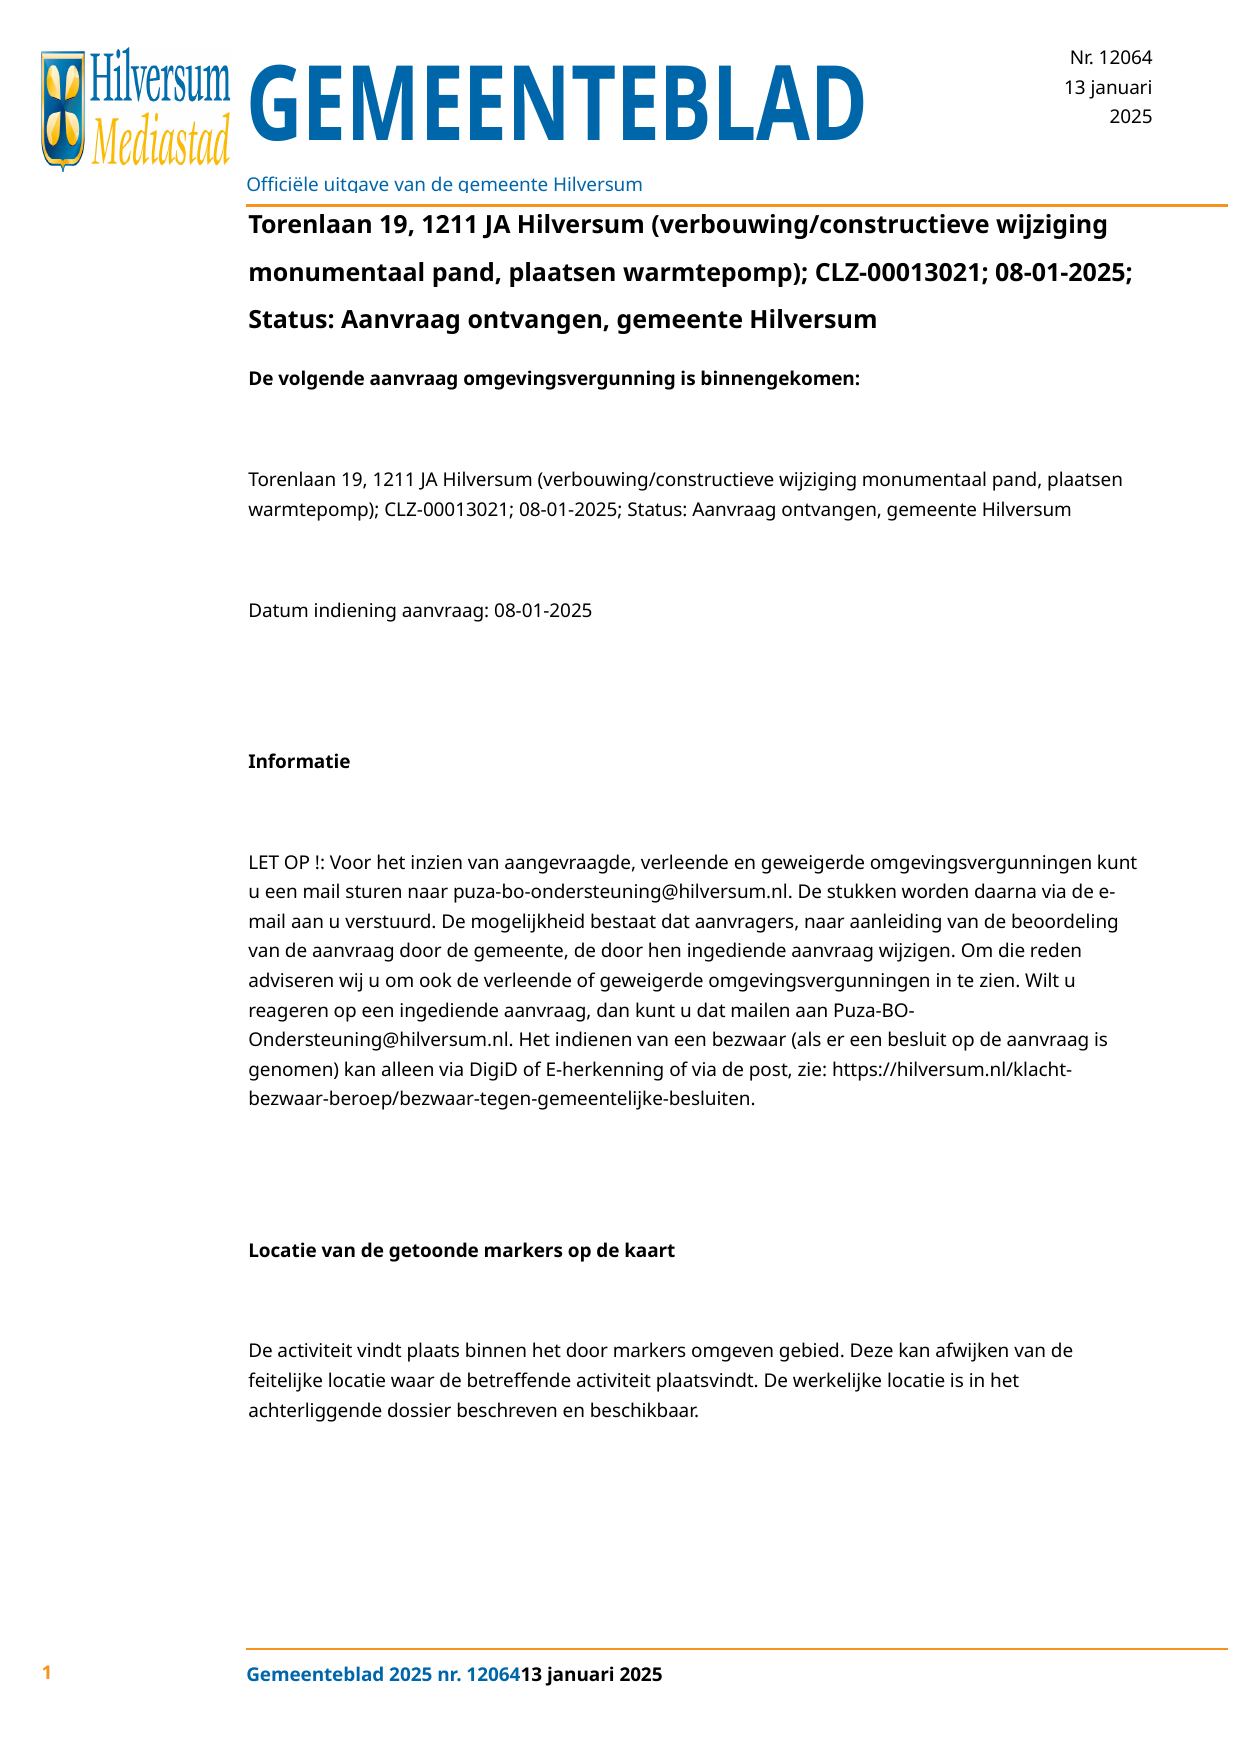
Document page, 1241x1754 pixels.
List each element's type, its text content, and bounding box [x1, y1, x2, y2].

text Torenlaan 19, 1211 JA Hilversum (verbouwing/constructieve wijziging monumentaal pand, plaatsen warmtepomp); CLZ-00013021; 08-01-2025; Status: Aanvraag ontvangen, gemeente Hilversum [248, 466, 1152, 522]
text LET OP !: Voor het inzien van aangevraagde, verleende en geweigerde omgevingsvergunningen kunt u een mail sturen naar puza-bo-ondersteuning@hilversum.nl. De stukken worden daarna via de e-mail aan u verstuurd. De mogelijkheid bestaat dat aanvragers, naar aanleiding van de beoordeling van de aanvraag door de gemeente, de door hen ingediende aanvraag wijzigen. Om die reden adviseren wij u om ook de verleende of geweigerde omgevingsvergunningen in te zien. Wilt u reageren op een ingediende aanvraag, dan kunt u dat mailen aan Puza-BO-Ondersteuning@hilversum.nl. Het indienen van een bezwaar (als er een besluit op de aanvraag is genomen) kan alleen via DigiD of E-herkenning of via de post, zie: https://hilversum.nl/klacht-bezwaar-beroep/bezwaar-tegen-gemeentelijke-besluiten. [248, 849, 1152, 1111]
text Torenlaan 19, 1211 JA Hilversum (verbouwing/constructieve wijziging monumentaal pand, plaatsen warmtepomp); CLZ-00013021; 08-01-2025; Status: Aanvraag ontvangen, gemeente Hilversum [248, 207, 1152, 336]
text Locatie van de getoonde markers op de kaart [248, 1237, 1152, 1262]
text De activiteit vindt plaats binnen het door markers omgeven gebied. Deze kan afwijken van de feitelijke locatie waar de betreffende activiteit plaatsvindt. De werkelijke locatie is in het achterliggende dossier beschreven en beschikbaar. [248, 1338, 1152, 1422]
text Informatie [248, 748, 1152, 774]
text Datum indiening aanvraag: 08-01-2025 [248, 597, 1152, 622]
picture [41, 47, 231, 172]
text De volgende aanvraag omgevingsvergunning is binnengekomen: [248, 366, 1152, 391]
